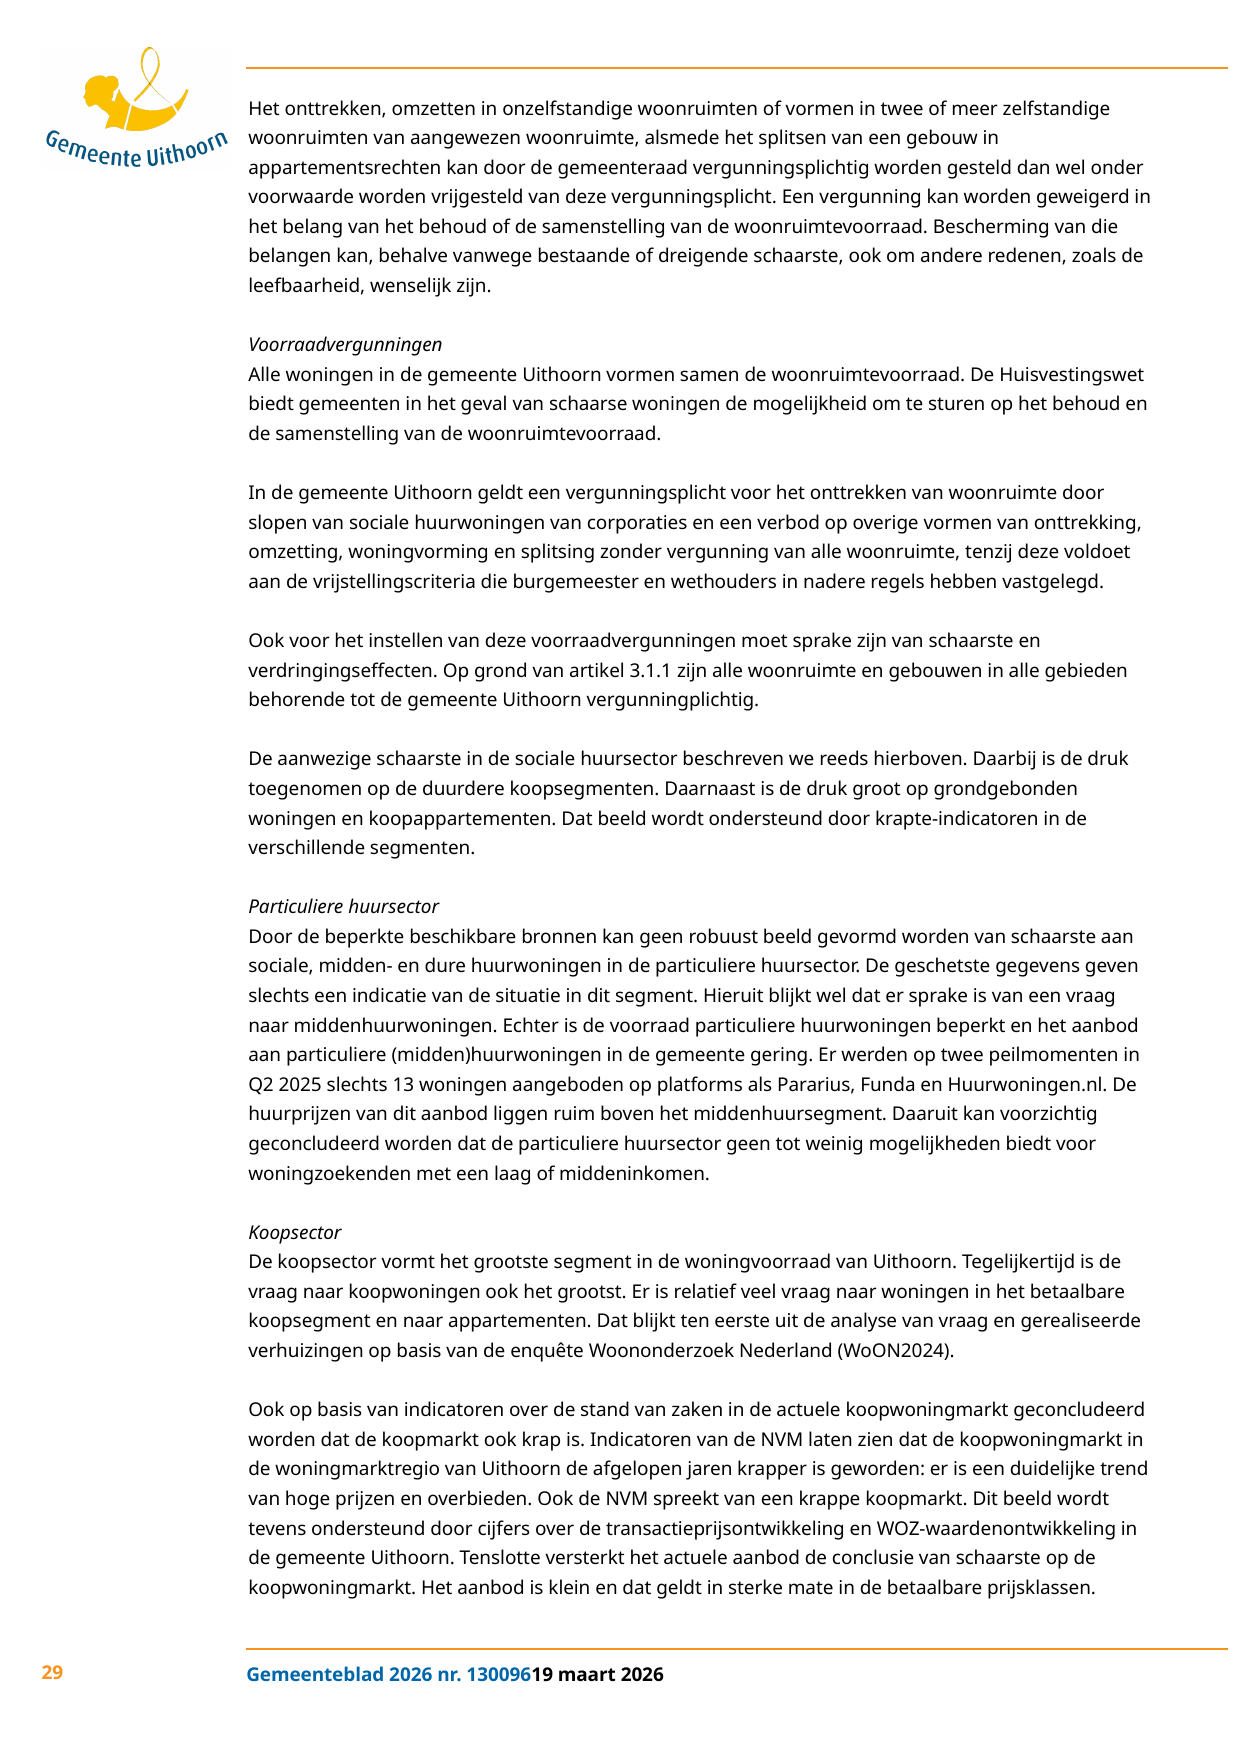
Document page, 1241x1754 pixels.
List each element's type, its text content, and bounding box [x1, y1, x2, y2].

text Het onttrekken, omzetten in onzelfstandige woonruimten of vormen in twee of meer zelfstandige woonruimten van aangewezen woonruimte, alsmede het splitsen van een gebouw in appartementsrechten kan door de gemeenteraad vergunningsplichtig worden gesteld dan wel onder voorwaarde worden vrijgesteld van deze vergunningsplicht. Een vergunning kan worden geweigerd in het belang van het behoud of de samenstelling van de woonruimtevoorraad. Bescherming van die belangen kan, behalve vanwege bestaande of dreigende schaarste, ook om andere redenen, zoals de leefbaarheid, wenselijk zijn. [248, 95, 1152, 298]
text De koopsector vormt het grootste segment in de woningvoorraad van Uithoorn. Tegelijkertijd is de vraag naar koopwoningen ook het grootst. Er is relatief veel vraag naar woningen in het betaalbare koopsegment en naar appartementen. Dat blijkt ten eerste uit de analyse van vraag en gerealiseerde verhuizingen op basis van de enquête Woononderzoek Nederland (WoON2024). [248, 1248, 1152, 1363]
text Koopsector [248, 1219, 1152, 1245]
text Ook op basis van indicatoren over de stand van zaken in de actuele koopwoningmarkt geconcludeerd worden dat de koopmarkt ook krap is. Indicatoren van de NVM laten zien dat de koopwoningmarkt in de woningmarktregio van Uithoorn de afgelopen jaren krapper is geworden: er is een duidelijke trend van hoge prijzen en overbieden. Ook de NVM spreekt van een krappe koopmarkt. Dit beeld wordt tevens ondersteund door cijfers over de transactieprijsontwikkeling en WOZ-waardenontwikkeling in de gemeente Uithoorn. Tenslotte versterkt het actuele aanbod de conclusie van schaarste op de koopwoningmarkt. Het aanbod is klein en dat geldt in sterke mate in de betaalbare prijsklassen. [248, 1396, 1152, 1600]
text Particuliere huursector [248, 893, 1152, 919]
text De aanwezige schaarste in de sociale huursector beschreven we reeds hierboven. Daarbij is de druk toegenomen op de duurdere koopsegmenten. Daarnaast is de druk groot op grondgebonden woningen en koopappartementen. Dat beeld wordt ondersteund door krapte-indicatoren in de verschillende segmenten. [248, 746, 1152, 860]
picture [41, 47, 231, 172]
text Door de beperkte beschikbare bronnen kan geen robuust beeld gevormd worden van schaarste aan sociale, midden- en dure huurwoningen in de particuliere huursector. De geschetste gegevens geven slechts een indicatie van de situatie in dit segment. Hieruit blijkt wel dat er sprake is van een vraag naar middenhuurwoningen. Echter is de voorraad particuliere huurwoningen beperkt en het aanbod aan particuliere (midden)huurwoningen in de gemeente gering. Er werden op twee peilmomenten in Q2 2025 slechts 13 woningen aangeboden op platforms als Pararius, Funda en Huurwoningen.nl. De huurprijzen van dit aanbod liggen ruim boven het middenhuursegment. Daaruit kan voorzichtig geconcludeerd worden dat de particuliere huursector geen tot weinig mogelijkheden biedt voor woningzoekenden met een laag of middeninkomen. [248, 923, 1152, 1186]
text Alle woningen in de gemeente Uithoorn vormen samen de woonruimtevoorraad. De Huisvestingswet biedt gemeenten in het geval van schaarse woningen de mogelijkheid om te sturen op het behoud en de samenstelling van de woonruimtevoorraad. [248, 361, 1152, 446]
text Voorraadvergunningen [248, 331, 1152, 357]
text Ook voor het instellen van deze voorraadvergunningen moet sprake zijn van schaarste en verdringingseffecten. Op grond van artikel 3.1.1 zijn alle woonruimte en gebouwen in alle gebieden behorende tot de gemeente Uithoorn vergunningplichtig. [248, 627, 1152, 712]
text In de gemeente Uithoorn geldt een vergunningsplicht voor het onttrekken van woonruimte door slopen van sociale huurwoningen van corporaties en een verbod op overige vormen van onttrekking, omzetting, woningvorming en splitsing zonder vergunning van alle woonruimte, tenzij deze voldoet aan de vrijstellingscriteria die burgemeester en wethouders in nadere regels hebben vastgelegd. [248, 479, 1152, 594]
